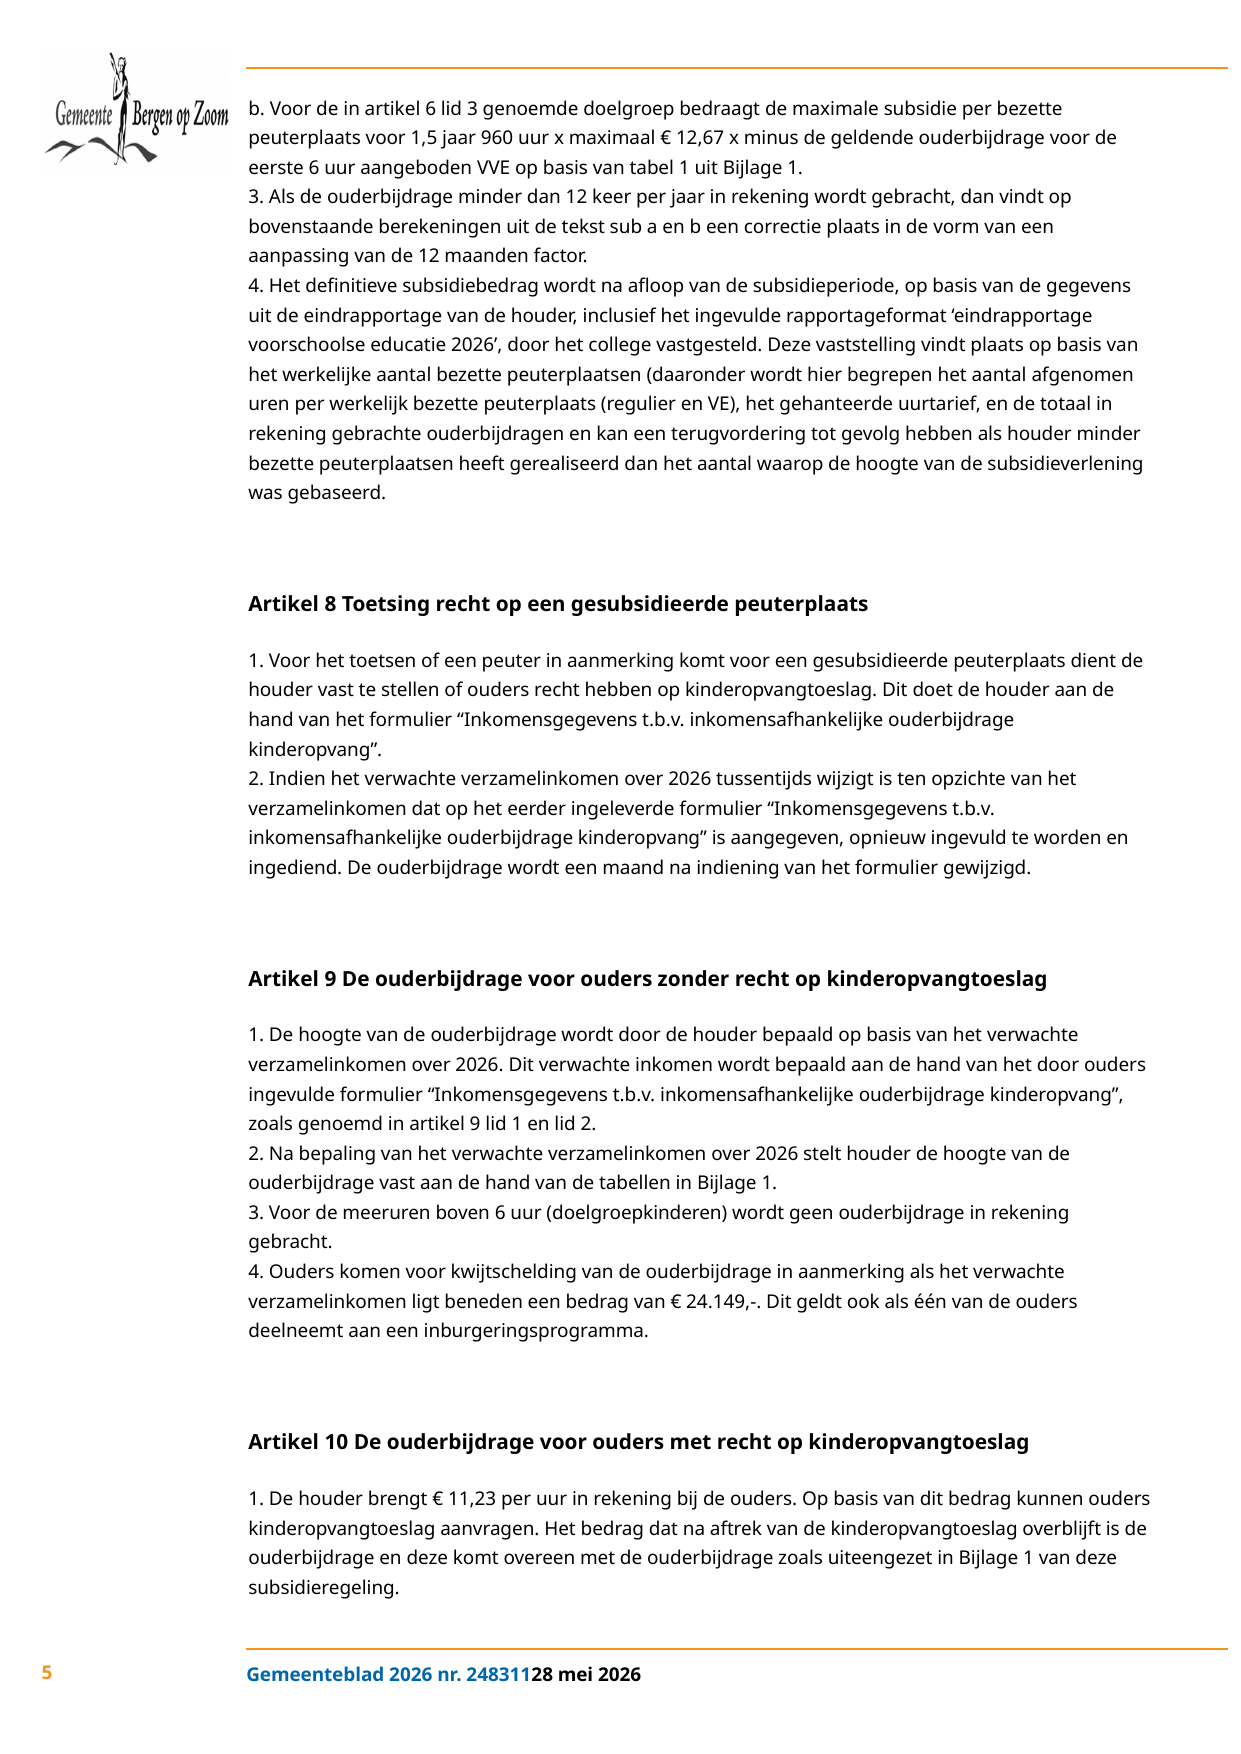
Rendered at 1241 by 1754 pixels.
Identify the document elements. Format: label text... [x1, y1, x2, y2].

text b. Voor de in artikel 6 lid 3 genoemde doelgroep bedraagt de maximale subsidie per bezette peuterplaats voor 1,5 jaar 960 uur x maximaal € 12,67 x minus de geldende ouderbijdrage voor de eerste 6 uur aangeboden VVE op basis van tabel 1 uit Bijlage 1. [248, 95, 1152, 180]
text 2. Na bepaling van het verwachte verzamelinkomen over 2026 stelt houder de hoogte van de ouderbijdrage vast aan de hand van de tabellen in Bijlage 1. [248, 1140, 1152, 1195]
picture [41, 47, 231, 172]
text Artikel 10 De ouderbijdrage voor ouders met recht op kinderopvangtoeslag [248, 1427, 1152, 1456]
text 1. Voor het toetsen of een peuter in aanmerking komt voor een gesubsidieerde peuterplaats dient de houder vast te stellen of ouders recht hebben op kinderopvangtoeslag. Dit doet de houder aan de hand van het formulier “Inkomensgegevens t.b.v. inkomensafhankelijke ouderbijdrage kinderopvang”. [248, 647, 1152, 761]
text 4. Het definitieve subsidiebedrag wordt na afloop van de subsidieperiode, op basis van de gegevens uit de eindrapportage van de houder, inclusief het ingevulde rapportageformat ‘eindrapportage voorschoolse educatie 2026’, door het college vastgesteld. Deze vaststelling vindt plaats op basis van het werkelijke aantal bezette peuterplaatsen (daaronder wordt hier begrepen het aantal afgenomen uren per werkelijk bezette peuterplaats (regulier en VE), het gehanteerde uurtarief, en de totaal in rekening gebrachte ouderbijdragen en kan een terugvordering tot gevolg hebben als houder minder bezette peuterplaatsen heeft gerealiseerd dan het aantal waarop de hoogte van de subsidieverlening was gebaseerd. [248, 272, 1152, 505]
text 4. Ouders komen voor kwijtschelding van de ouderbijdrage in aanmerking als het verwachte verzamelinkomen ligt beneden een bedrag van € 24.149,-. Dit geldt ook als één van de ouders deelneemt aan een inburgeringsprogramma. [248, 1258, 1152, 1343]
text 2. Indien het verwachte verzamelinkomen over 2026 tussentijds wijzigt is ten opzichte van het verzamelinkomen dat op het eerder ingeleverde formulier “Inkomensgegevens t.b.v. inkomensafhankelijke ouderbijdrage kinderopvang” is aangegeven, opnieuw ingevuld te worden en ingediend. De ouderbijdrage wordt een maand na indiening van het formulier gewijzigd. [248, 765, 1152, 880]
text 3. Voor de meeruren boven 6 uur (doelgroepkinderen) wordt geen ouderbijdrage in rekening gebracht. [248, 1199, 1152, 1254]
text 1. De hoogte van de ouderbijdrage wordt door de houder bepaald op basis van het verwachte verzamelinkomen over 2026. Dit verwachte inkomen wordt bepaald aan de hand van het door ouders ingevulde formulier “Inkomensgegevens t.b.v. inkomensafhankelijke ouderbijdrage kinderopvang”, zoals genoemd in artikel 9 lid 1 en lid 2. [248, 1022, 1152, 1136]
text 1. De houder brengt € 11,23 per uur in rekening bij de ouders. Op basis van dit bedrag kunnen ouders kinderopvangtoeslag aanvragen. Het bedrag dat na aftrek van de kinderopvangtoeslag overblijft is de ouderbijdrage en deze komt overeen met de ouderbijdrage zoals uiteengezet in Bijlage 1 van deze subsidieregeling. [248, 1485, 1152, 1599]
text Artikel 9 De ouderbijdrage voor ouders zonder recht op kinderopvangtoeslag [248, 964, 1152, 992]
text Artikel 8 Toetsing recht op een gesubsidieerde peuterplaats [248, 589, 1152, 617]
text 3. Als de ouderbijdrage minder dan 12 keer per jaar in rekening wordt gebracht, dan vindt op bovenstaande berekeningen uit de tekst sub a en b een correctie plaats in de vorm van een aanpassing van de 12 maanden factor. [248, 183, 1152, 268]
